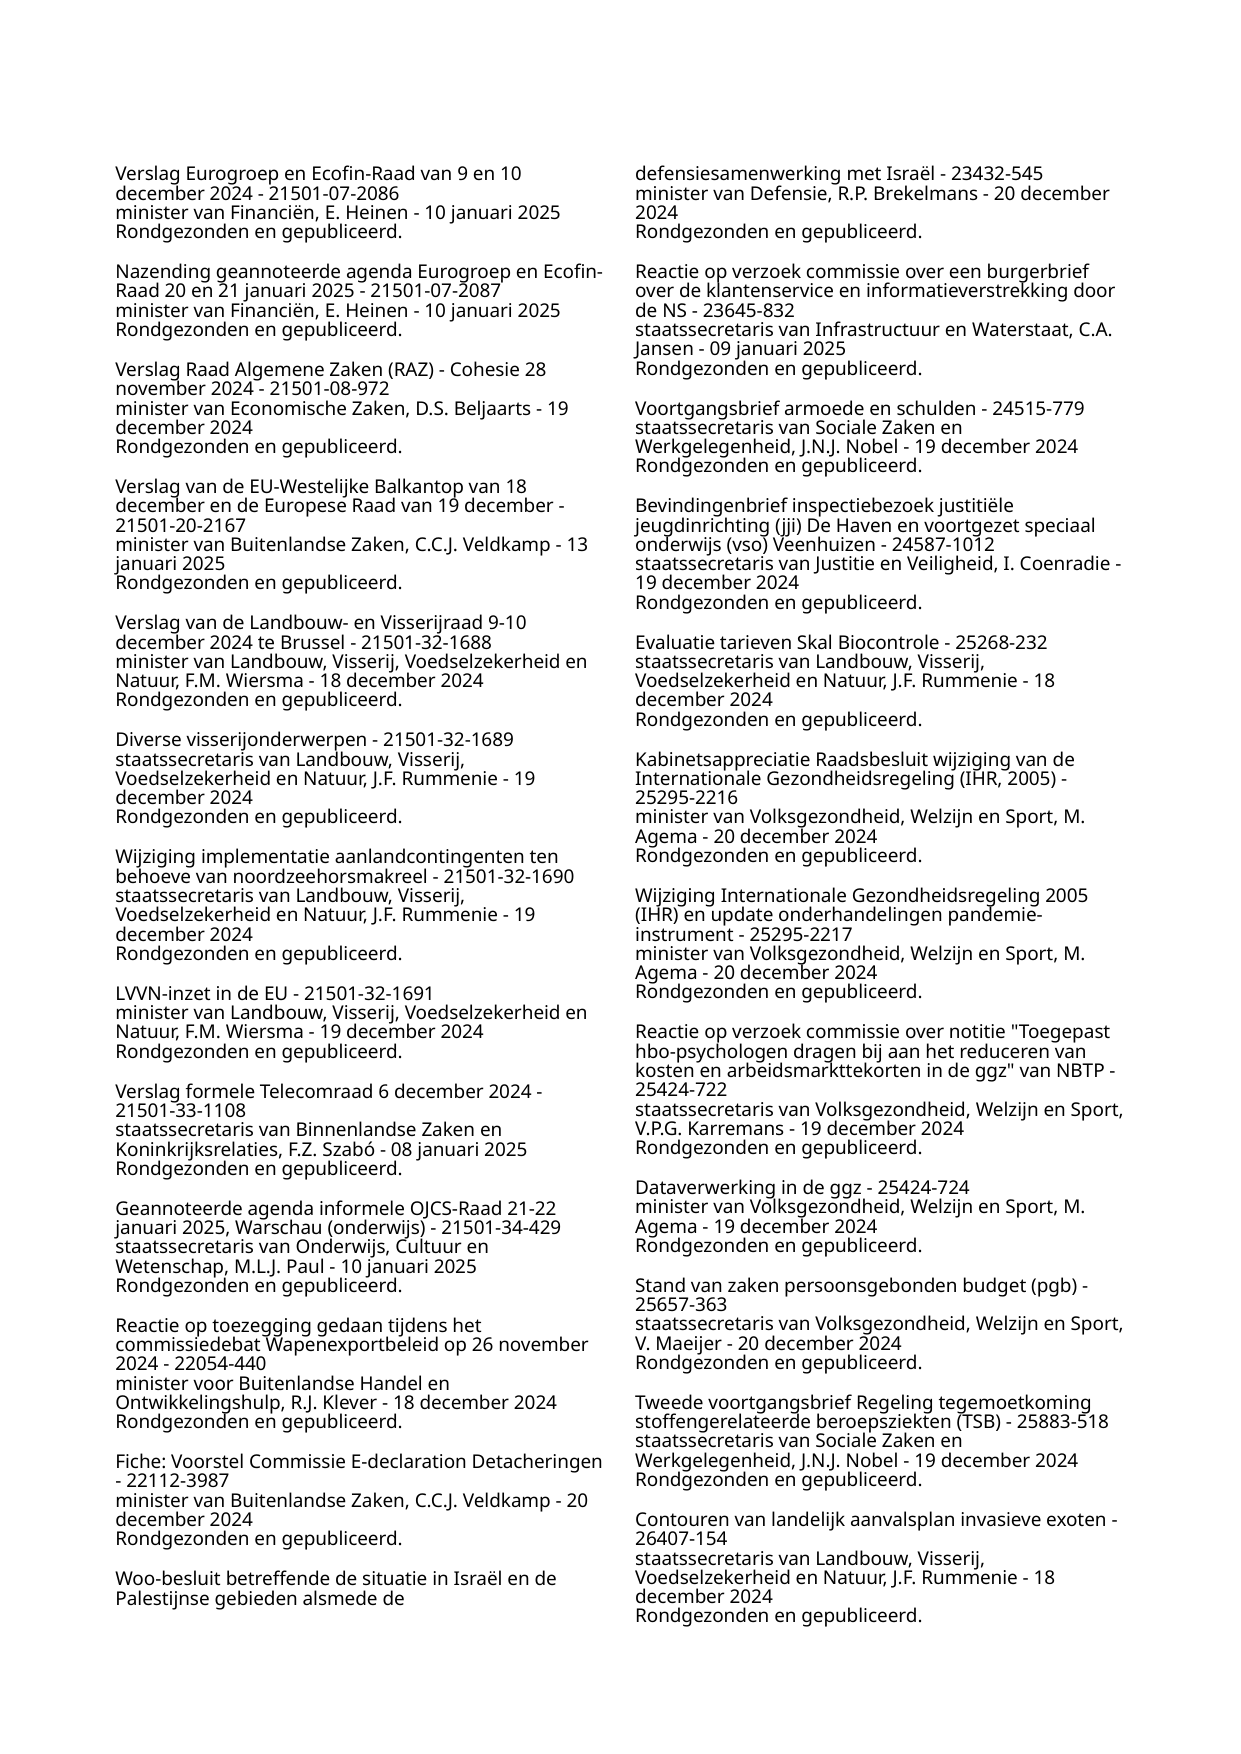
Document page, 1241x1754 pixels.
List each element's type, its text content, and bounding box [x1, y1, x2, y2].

text Rondgezonden en gepubliceerd. [635, 359, 1125, 379]
text staatssecretaris van Volksgezondheid, Welzijn en Sport, V. Maeijer - 20 december 2024 [635, 1315, 1125, 1354]
text Evaluatie tarieven Skal Biocontrole - 25268-232 [635, 634, 1125, 653]
text Rondgezonden en gepubliceerd. [635, 594, 1125, 613]
text Wijziging Internationale Gezondheidsregeling 2005 (IHR) en update onderhandelingen pandemie-instrument - 25295-2217 [635, 887, 1125, 945]
text Reactie op toezegging gedaan tijdens het commissiedebat Wapenexportbeleid op 26 november 2024 - 22054-440 [115, 1317, 605, 1375]
text minister van Financiën, E. Heinen - 10 januari 2025 [115, 204, 605, 223]
text minister voor Buitenlandse Handel en Ontwikkelingshulp, R.J. Klever - 18 december 2024 [115, 1375, 605, 1413]
text Rondgezonden en gepubliceerd. [115, 1277, 605, 1296]
text Rondgezonden en gepubliceerd. [115, 1043, 605, 1062]
text Rondgezonden en gepubliceerd. [635, 983, 1125, 1003]
text Voortgangsbrief armoede en schulden - 24515-779 [635, 399, 1125, 419]
text staatssecretaris van Justitie en Veiligheid, I. Coenradie - 19 december 2024 [635, 555, 1125, 594]
text LVVN-inzet in de EU - 21501-32-1691 [115, 985, 605, 1004]
text minister van Landbouw, Visserij, Voedselzekerheid en Natuur, F.M. Wiersma - 19 december 2024 [115, 1004, 605, 1043]
text Rondgezonden en gepubliceerd. [115, 945, 605, 964]
text staatssecretaris van Volksgezondheid, Welzijn en Sport, V.P.G. Karremans - 19 december 2024 [635, 1101, 1125, 1139]
text staatssecretaris van Landbouw, Visserij, Voedselzekerheid en Natuur, J.F. Rummenie - 18 december 2024 [635, 1549, 1125, 1607]
text Rondgezonden en gepubliceerd. [115, 808, 605, 828]
text Rondgezonden en gepubliceerd. [635, 847, 1125, 866]
text staatssecretaris van Sociale Zaken en Werkgelegenheid, J.N.J. Nobel - 19 december 2024 [635, 1432, 1125, 1471]
text Rondgezonden en gepubliceerd. [115, 438, 605, 457]
text Rondgezonden en gepubliceerd. [635, 1237, 1125, 1256]
text minister van Buitenlandse Zaken, C.C.J. Veldkamp - 13 januari 2025 [115, 536, 605, 574]
text Verslag van de Landbouw- en Visserijraad 9-10 december 2024 te Brussel - 21501-32-1688 [115, 614, 605, 653]
text Rondgezonden en gepubliceerd. [115, 1160, 605, 1179]
text Verslag Raad Algemene Zaken (RAZ) - Cohesie 28 november 2024 - 21501-08-972 [115, 361, 605, 399]
text Rondgezonden en gepubliceerd. [635, 1607, 1125, 1627]
text Dataverwerking in de ggz - 25424-724 [635, 1179, 1125, 1198]
text Woo-besluit betreffende de situatie in Israël en de Palestijnse gebieden alsmede de [115, 1570, 605, 1609]
text minister van Volksgezondheid, Welzijn en Sport, M. Agema - 19 december 2024 [635, 1198, 1125, 1237]
text Tweede voortgangsbrief Regeling tegemoetkoming stoffengerelateerde beroepsziekten (TSB) - 25883-518 [635, 1394, 1125, 1432]
text Verslag formele Telecomraad 6 december 2024 - 21501-33-1108 [115, 1083, 605, 1121]
text Bevindingenbrief inspectiebezoek justitiële jeugdinrichting (jji) De Haven en voortgezet speciaal onderwijs (vso) Veenhuizen - 24587-1012 [635, 497, 1125, 555]
text minister van Volksgezondheid, Welzijn en Sport, M. Agema - 20 december 2024 [635, 808, 1125, 847]
text Wijziging implementatie aanlandcontingenten ten behoeve van noordzeehorsmakreel - 21501-32-1690 [115, 848, 605, 887]
text Reactie op verzoek commissie over een burgerbrief over de klantenservice en informatieverstrekking door de NS - 23645-832 [635, 263, 1125, 321]
text Reactie op verzoek commissie over notitie "Toegepast hbo-psychologen dragen bij aan het reduceren van kosten en arbeidsmarkttekorten in de ggz" van NBTP - 25424-722 [635, 1023, 1125, 1101]
text Rondgezonden en gepubliceerd. [635, 711, 1125, 730]
text Rondgezonden en gepubliceerd. [635, 457, 1125, 477]
text staatssecretaris van Landbouw, Visserij, Voedselzekerheid en Natuur, J.F. Rummenie - 18 december 2024 [635, 653, 1125, 711]
text Diverse visserijonderwerpen - 21501-32-1689 [115, 731, 605, 751]
text Fiche: Voorstel Commissie E-declaration Detacheringen - 22112-3987 [115, 1453, 605, 1492]
text minister van Buitenlandse Zaken, C.C.J. Veldkamp - 20 december 2024 [115, 1492, 605, 1530]
text minister van Financiën, E. Heinen - 10 januari 2025 [115, 302, 605, 321]
text minister van Economische Zaken, D.S. Beljaarts - 19 december 2024 [115, 399, 605, 438]
text Verslag van de EU-Westelijke Balkantop van 18 december en de Europese Raad van 19 december - 21501-20-2167 [115, 478, 605, 536]
text staatssecretaris van Binnenlandse Zaken en Koninkrijksrelaties, F.Z. Szabó - 08 januari 2025 [115, 1121, 605, 1160]
text Rondgezonden en gepubliceerd. [115, 321, 605, 340]
text staatssecretaris van Landbouw, Visserij, Voedselzekerheid en Natuur, J.F. Rummenie - 19 december 2024 [115, 887, 605, 945]
text Rondgezonden en gepubliceerd. [115, 1530, 605, 1549]
text Rondgezonden en gepubliceerd. [115, 691, 605, 711]
text staatssecretaris van Onderwijs, Cultuur en Wetenschap, M.L.J. Paul - 10 januari 2025 [115, 1238, 605, 1277]
text Verslag Eurogroep en Ecofin-Raad van 9 en 10 december 2024 - 21501-07-2086 [115, 165, 605, 204]
text minister van Landbouw, Visserij, Voedselzekerheid en Natuur, F.M. Wiersma - 18 december 2024 [115, 653, 605, 691]
text minister van Volksgezondheid, Welzijn en Sport, M. Agema - 20 december 2024 [635, 945, 1125, 983]
text staatssecretaris van Sociale Zaken en Werkgelegenheid, J.N.J. Nobel - 19 december 2024 [635, 419, 1125, 457]
text Geannoteerde agenda informele OJCS-Raad 21-22 januari 2025, Warschau (onderwijs) - 21501-34-429 [115, 1200, 605, 1238]
text Rondgezonden en gepubliceerd. [635, 1471, 1125, 1490]
text defensiesamenwerking met Israël - 23432-545 [635, 165, 1125, 184]
text Rondgezonden en gepubliceerd. [115, 574, 605, 594]
text staatssecretaris van Landbouw, Visserij, Voedselzekerheid en Natuur, J.F. Rummenie - 19 december 2024 [115, 751, 605, 808]
text Contouren van landelijk aanvalsplan invasieve exoten - 26407-154 [635, 1511, 1125, 1549]
text Stand van zaken persoonsgebonden budget (pgb) - 25657-363 [635, 1277, 1125, 1315]
text Rondgezonden en gepubliceerd. [115, 223, 605, 242]
text Kabinetsappreciatie Raadsbesluit wijziging van de Internationale Gezondheidsregeling (IHR, 2005) - 25295-2216 [635, 751, 1125, 808]
text Nazending geannoteerde agenda Eurogroep en Ecofin-Raad 20 en 21 januari 2025 - 21501-07-2087 [115, 263, 605, 302]
text Rondgezonden en gepubliceerd. [635, 223, 1125, 242]
text minister van Defensie, R.P. Brekelmans - 20 december 2024 [635, 184, 1125, 223]
text Rondgezonden en gepubliceerd. [115, 1413, 605, 1432]
text Rondgezonden en gepubliceerd. [635, 1354, 1125, 1373]
text staatssecretaris van Infrastructuur en Waterstaat, C.A. Jansen - 09 januari 2025 [635, 321, 1125, 359]
text Rondgezonden en gepubliceerd. [635, 1139, 1125, 1158]
